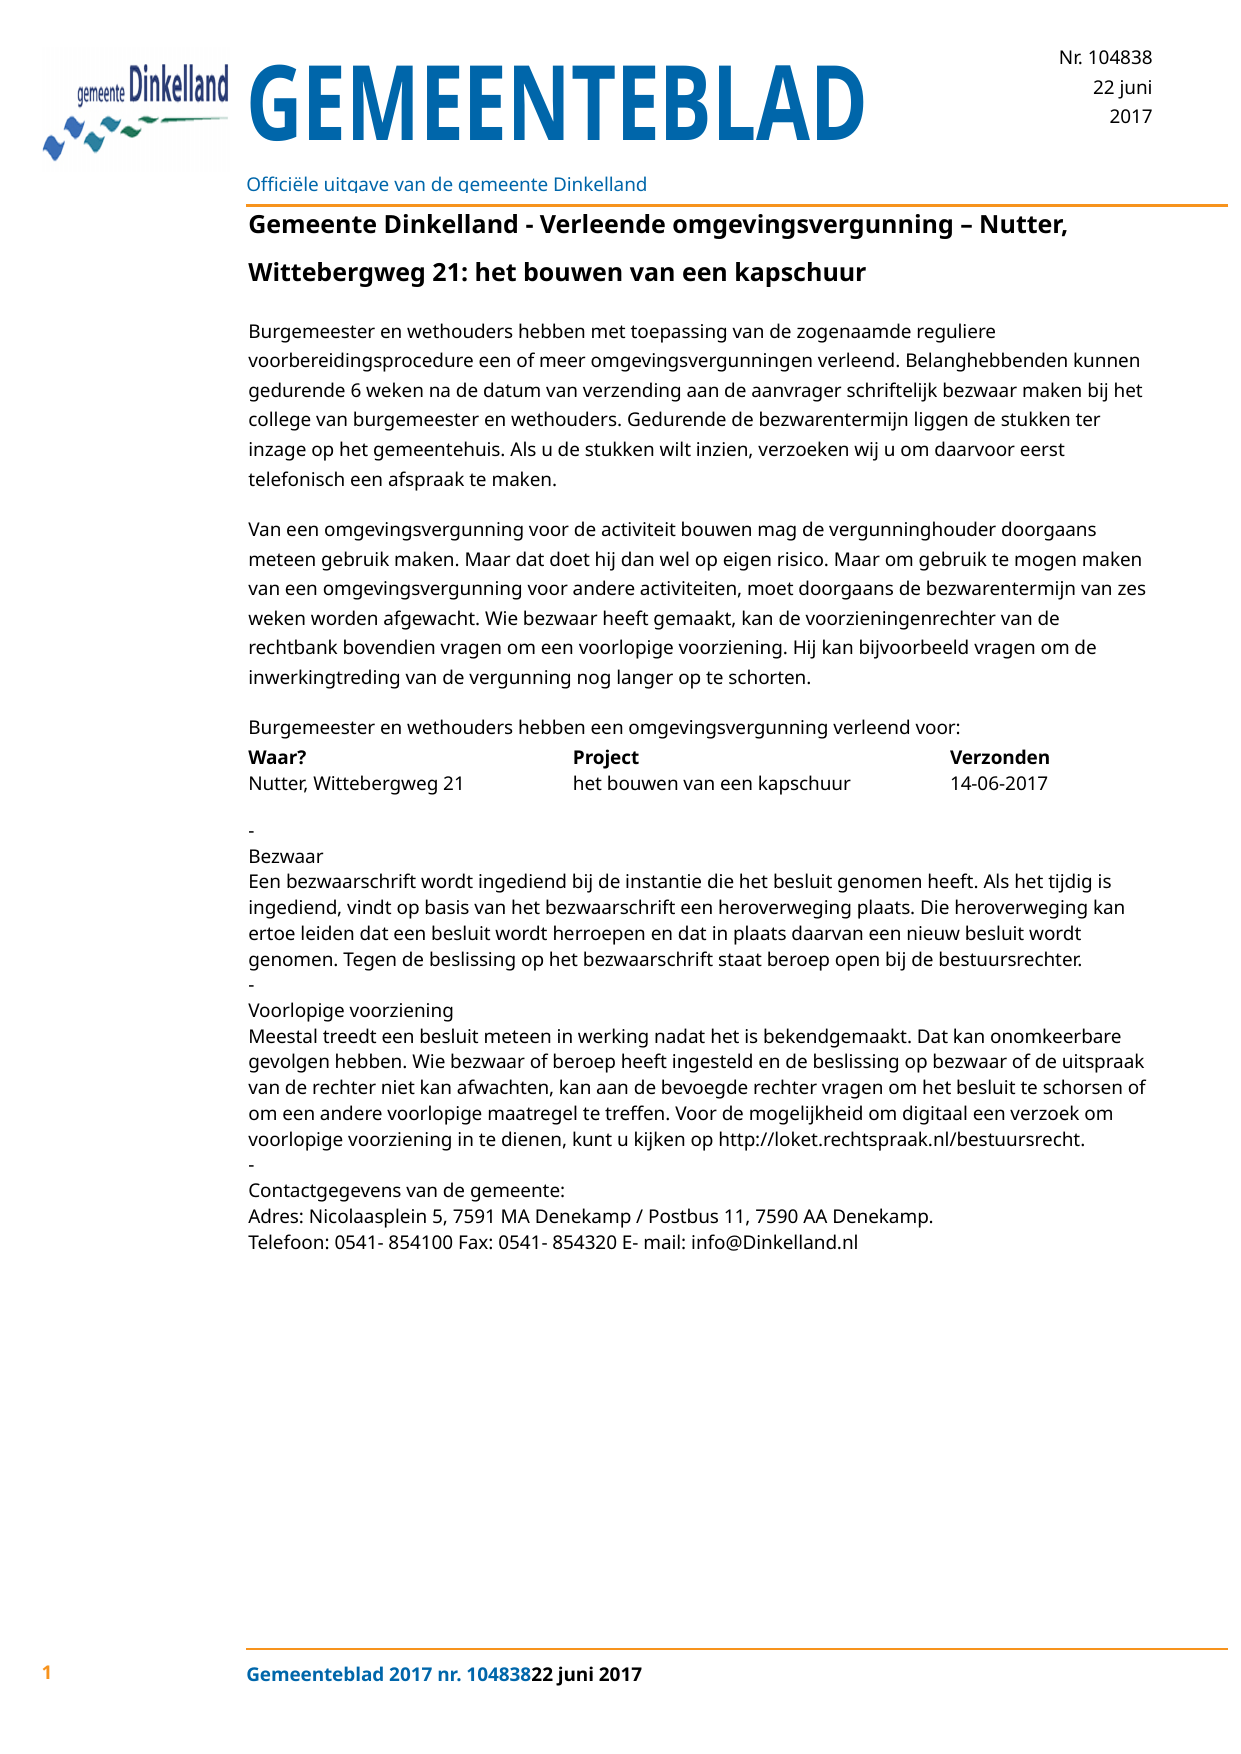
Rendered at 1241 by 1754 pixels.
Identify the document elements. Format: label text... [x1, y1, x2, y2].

text Contactgegevens van de gemeente: [248, 1177, 1152, 1203]
text Meestal treedt een besluit meteen in werking nadat het is bekendgemaakt. Dat kan onomkeerbare gevolgen hebben. Wie bezwaar of beroep heeft ingesteld en de beslissing op bezwaar of de uitspraak van de rechter niet kan afwachten, kan aan de bevoegde rechter vragen om het besluit te schorsen of om een andere voorlopige maatregel te treffen. Voor de mogelijkheid om digitaal een verzoek om voorlopige voorziening in te dienen, kunt u kijken op http://loket.rechtspraak.nl/bestuursrecht. [248, 1023, 1152, 1152]
picture [41, 47, 231, 172]
text Telefoon: 0541- 854100 Fax: 0541- 854320 E- mail: info@Dinkelland.nl [248, 1229, 1152, 1254]
table_cell Nutter, Wittebergweg 21 [248, 770, 573, 796]
text Burgemeester en wethouders hebben met toepassing van de zogenaamde reguliere voorbereidingsprocedure een of meer omgevingsvergunningen verleend. Belanghebbenden kunnen gedurende 6 weken na de datum van verzending aan de aanvrager schriftelijk bezwaar maken bij het college van burgemeester en wethouders. Gedurende de bezwarentermijn liggen de stukken ter inzage op het gemeentehuis. Als u de stukken wilt inzien, verzoeken wij u om daarvoor eerst telefonisch een afspraak te maken. [248, 318, 1152, 492]
table_header Project [573, 744, 950, 770]
text - [248, 1152, 1152, 1177]
text - [248, 817, 1152, 843]
text Een bezwaarschrift wordt ingediend bij de instantie die het besluit genomen heeft. Als het tijdig is ingediend, vindt op basis van het bezwaarschrift een heroverweging plaats. Die heroverweging kan ertoe leiden dat een besluit wordt herroepen en dat in plaats daarvan een nieuw besluit wordt genomen. Tegen de beslissing op het bezwaarschrift staat beroep open bij de bestuursrechter. [248, 869, 1152, 972]
text Gemeente Dinkelland - Verleende omgevingsvergunning – Nutter, Wittebergweg 21: het bouwen van een kapschuur [248, 207, 1152, 288]
table_cell 14-06-2017 [950, 770, 1152, 796]
text Adres: Nicolaasplein 5, 7591 MA Denekamp / Postbus 11, 7590 AA Denekamp. [248, 1203, 1152, 1229]
table_cell het bouwen van een kapschuur [573, 770, 950, 796]
text - [248, 972, 1152, 997]
text Voorlopige voorziening [248, 997, 1152, 1023]
text Burgemeester en wethouders hebben een omgevingsvergunning verleend voor: [248, 714, 1152, 740]
table_header Waar? [248, 744, 573, 770]
table_header Verzonden [950, 744, 1152, 770]
text Bezwaar [248, 843, 1152, 869]
text Van een omgevingsvergunning voor de activiteit bouwen mag de vergunninghouder doorgaans meteen gebruik maken. Maar dat doet hij dan wel op eigen risico. Maar om gebruik te mogen maken van een omgevingsvergunning voor andere activiteiten, moet doorgaans de bezwarentermijn van zes weken worden afgewacht. Wie bezwaar heeft gemaakt, kan de voorzieningenrechter van de rechtbank bovendien vragen om een voorlopige voorziening. Hij kan bijvoorbeeld vragen om de inwerkingtreding van de vergunning nog langer op te schorten. [248, 516, 1152, 690]
